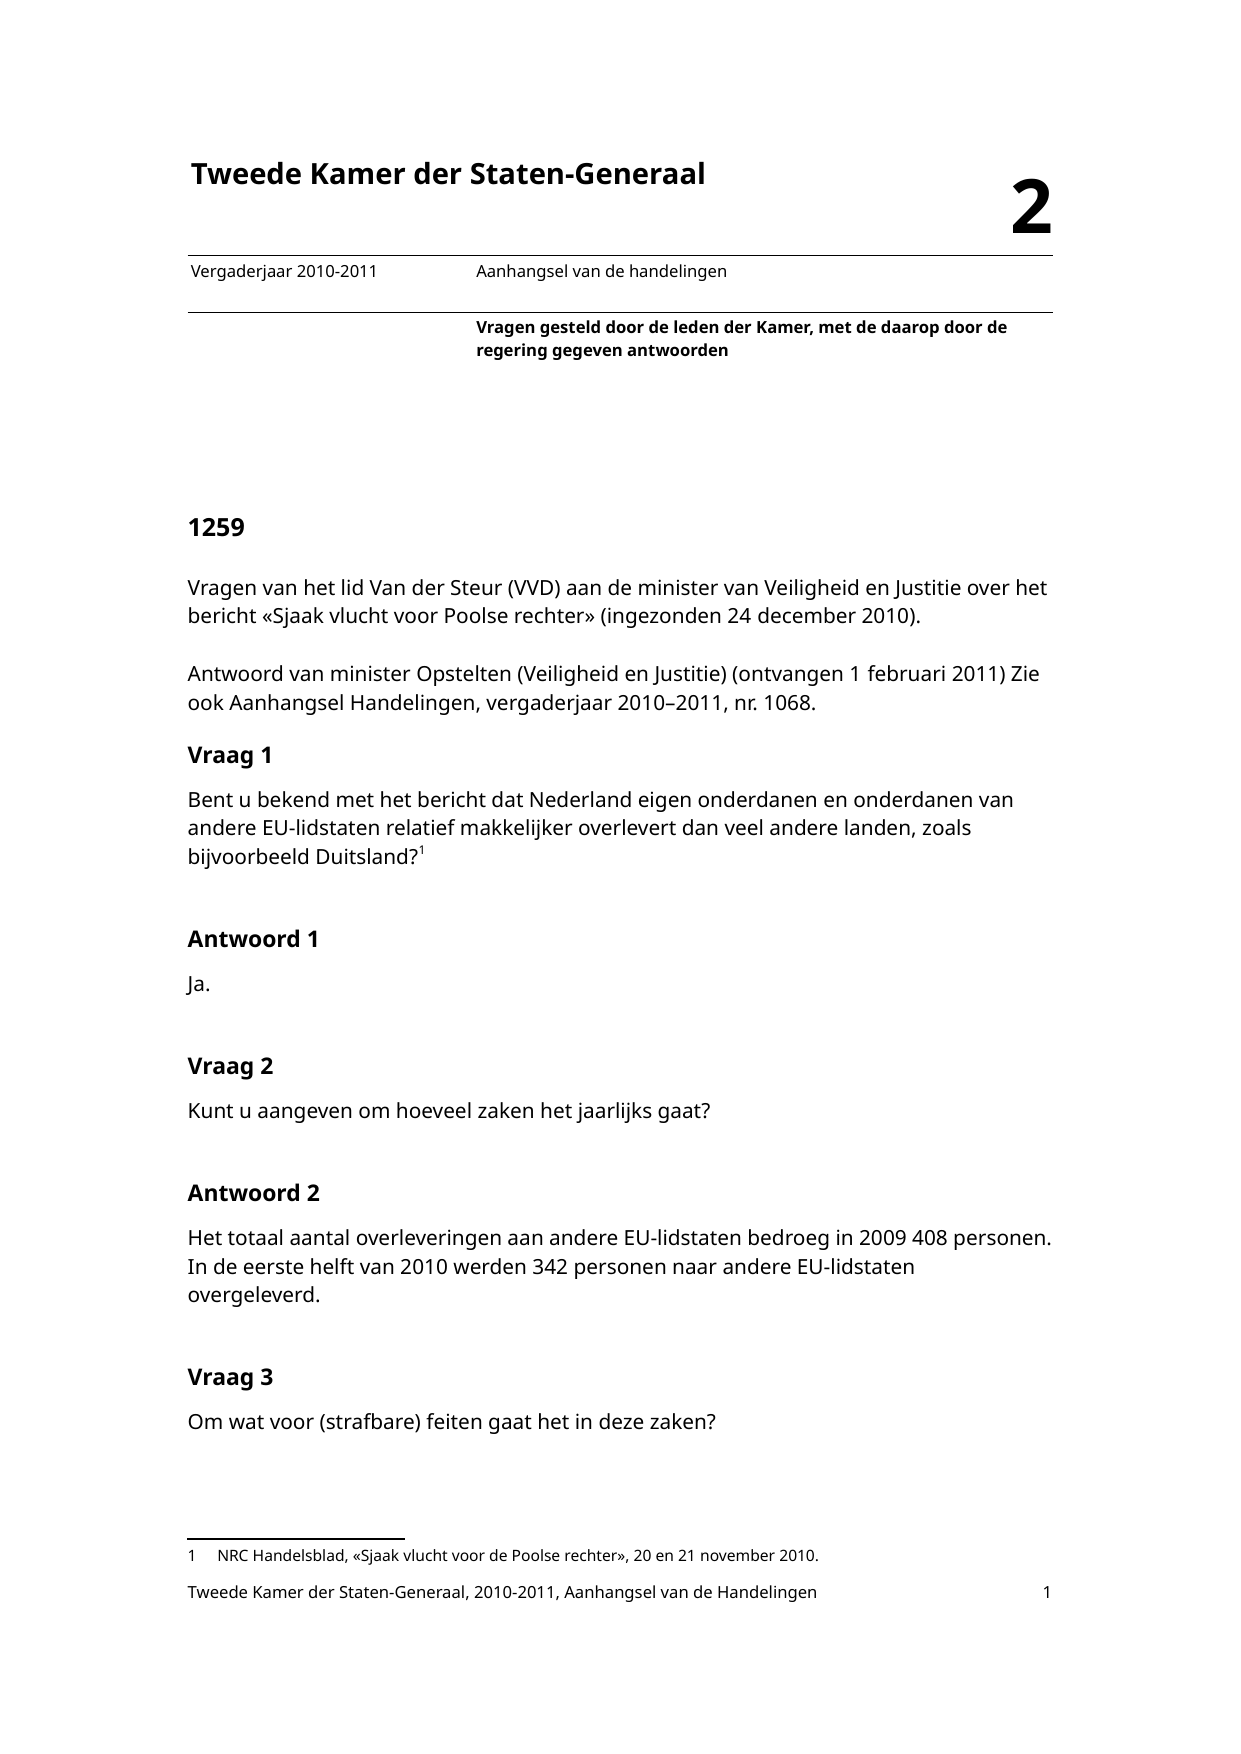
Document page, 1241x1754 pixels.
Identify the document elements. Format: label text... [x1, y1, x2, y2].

table_cell Vragen gesteld door de leden der Kamer, met de daarop door de regering gegeven antwoorden [473, 313, 1053, 361]
table_cell Vergaderjaar 2010-2011 [188, 256, 473, 312]
text Het totaal aantal overleveringen aan andere EU-lidstaten bedroeg in 2009 408 personen. In de eerste helft van 2010 werden 342 personen naar andere EU-lidstaten overgeleverd. [187, 1223, 1053, 1309]
table_header Tweede Kamer der Staten-Generaal [188, 150, 879, 255]
text 1259 [187, 509, 1053, 543]
table_cell Aanhangsel van de handelingen [473, 256, 1053, 312]
table_cell [188, 313, 473, 361]
text Kunt u aangeven om hoeveel zaken het jaarlijks gaat? [187, 1096, 1053, 1125]
text Vragen van het lid Van der Steur (VVD) aan de minister van Veiligheid en Justitie over het bericht «Sjaak vlucht voor Poolse rechter» (ingezonden 24 december 2010). [187, 573, 1053, 630]
text Ja. [187, 969, 1053, 997]
text NRC Handelsblad, «Sjaak vlucht voor de Poolse rechter», 20 en 21 november 2010. [187, 1538, 1053, 1566]
subtitle Antwoord 2 [187, 1177, 1053, 1208]
text Bent u bekend met het bericht dat Nederland eigen onderdanen en onderdanen van andere EU-lidstaten relatief makkelijker overlevert dan veel andere landen, zoals bijvoorbeeld Duitsland? [187, 785, 1053, 870]
subtitle Antwoord 1 [187, 923, 1053, 954]
table_header 2 [880, 150, 1053, 255]
subtitle Vraag 1 [187, 739, 1053, 770]
subtitle Vraag 3 [187, 1361, 1053, 1392]
text Om wat voor (strafbare) feiten gaat het in deze zaken? [187, 1407, 1053, 1436]
text Antwoord van minister Opstelten (Veiligheid en Justitie) (ontvangen 1 februari 2011) Zie ook Aanhangsel Handelingen, vergaderjaar 2010–2011, nr. 1068. [187, 659, 1053, 716]
subtitle Vraag 2 [187, 1050, 1053, 1081]
